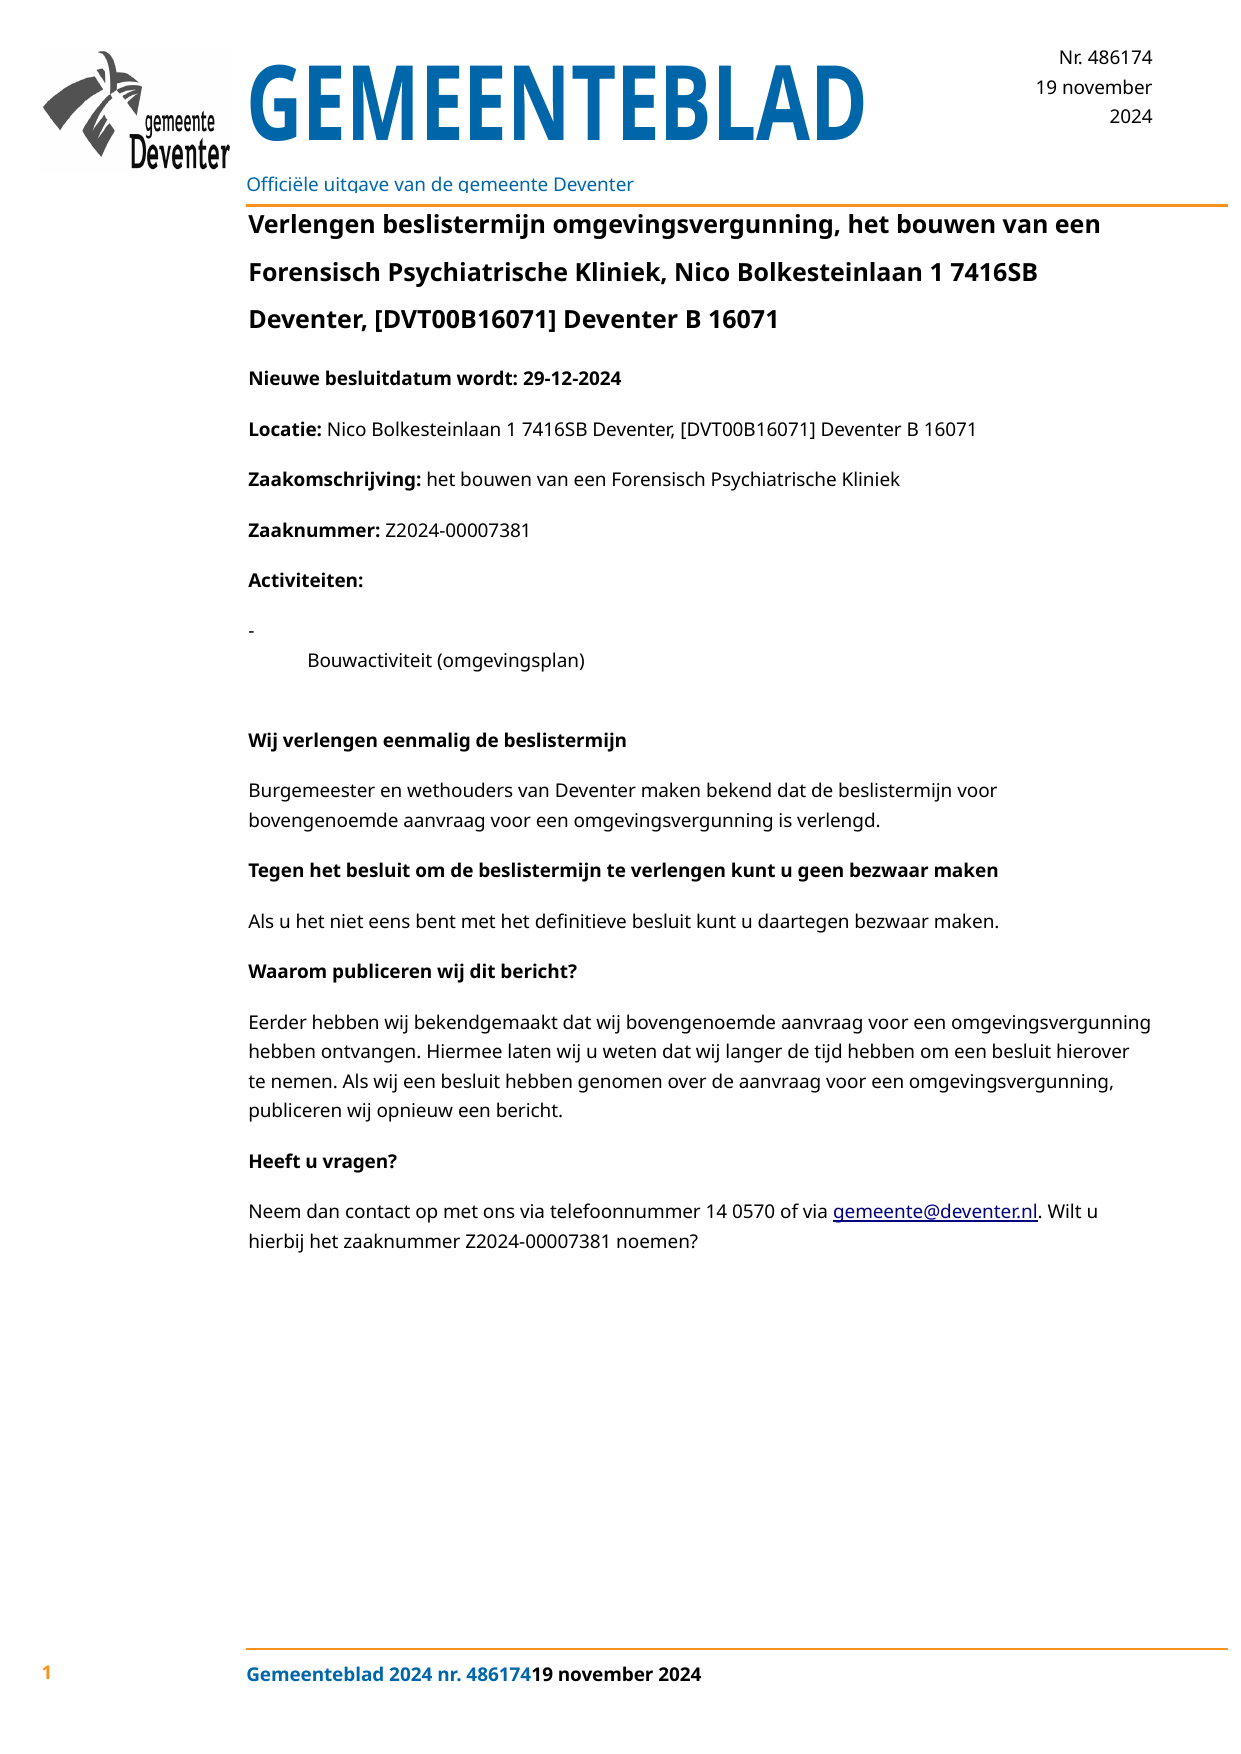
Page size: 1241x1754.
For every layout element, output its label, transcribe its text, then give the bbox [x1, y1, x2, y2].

text Waarom publiceren wij dit bericht? [248, 958, 1152, 984]
text Burgemeester en wethouders van Deventer maken bekend dat de beslistermijn voor bovengenoemde aanvraag voor een omgevingsvergunning is verlengd. [248, 778, 1152, 833]
text Zaaknummer: Z2024-00007381 [248, 517, 1152, 542]
text Locatie: Nico Bolkesteinlaan 1 7416SB Deventer, [DVT00B16071] Deventer B 16071 [248, 416, 1152, 442]
text Heeft u vragen? [248, 1148, 1152, 1174]
text Als u het niet eens bent met het definitieve besluit kunt u daartegen bezwaar maken. [248, 908, 1152, 934]
text Tegen het besluit om de beslistermijn te verlengen kunt u geen bezwaar maken [248, 858, 1152, 883]
list Bouwactiviteit (omgevingsplan) [248, 647, 1152, 673]
text Eerder hebben wij bekendgemaakt dat wij bovengenoemde aanvraag voor een omgevingsvergunning hebben ontvangen. Hiermee laten wij u weten dat wij langer de tijd hebben om een besluit hierover te nemen. Als wij een besluit hebben genomen over de aanvraag voor een omgevingsvergunning, publiceren wij opnieuw een bericht. [248, 1009, 1152, 1123]
picture [41, 47, 231, 172]
text Verlengen beslistermijn omgevingsvergunning, het bouwen van een Forensisch Psychiatrische Kliniek, Nico Bolkesteinlaan 1 7416SB Deventer, [DVT00B16071] Deventer B 16071 [248, 207, 1152, 336]
text Neem dan contact op met ons via telefoonnummer 14 0570 of via gemeente@deventer.nl. Wilt u hierbij het zaaknummer Z2024-00007381 noemen? [248, 1198, 1152, 1254]
text Wij verlengen eenmalig de beslistermijn [248, 727, 1152, 753]
text Activiteiten: [248, 567, 1152, 593]
text Zaakomschrijving: het bouwen van een Forensisch Psychiatrische Kliniek [248, 466, 1152, 492]
text Nieuwe besluitdatum wordt: 29-12-2024 [248, 366, 1152, 391]
